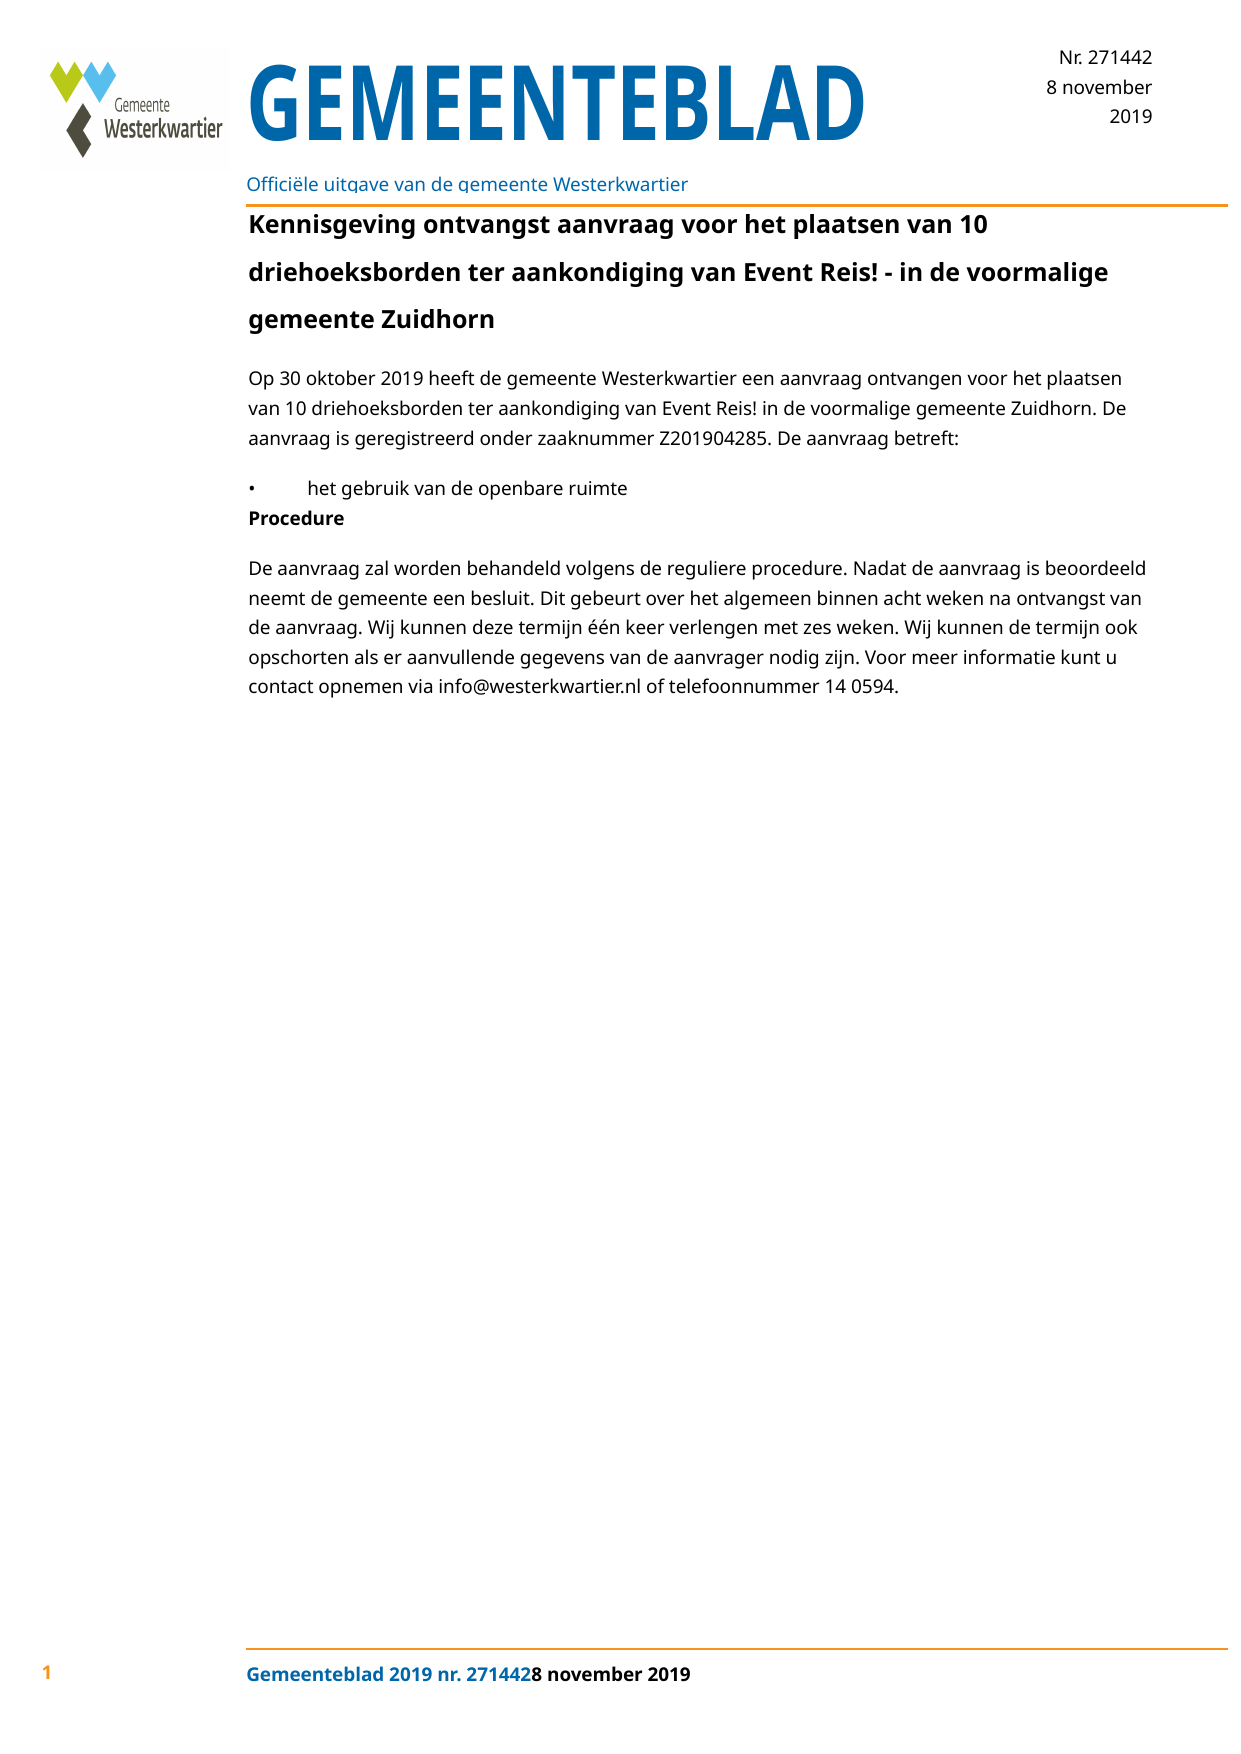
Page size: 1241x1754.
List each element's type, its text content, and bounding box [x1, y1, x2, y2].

text Procedure [248, 505, 1152, 530]
picture [41, 47, 231, 172]
list het gebruik van de openbare ruimte [248, 475, 1152, 501]
text De aanvraag zal worden behandeld volgens de reguliere procedure. Nadat de aanvraag is beoordeeld neemt de gemeente een besluit. Dit gebeurt over het algemeen binnen acht weken na ontvangst van de aanvraag. Wij kunnen deze termijn één keer verlengen met zes weken. Wij kunnen de termijn ook opschorten als er aanvullende gegevens van de aanvrager nodig zijn. Voor meer informatie kunt u contact opnemen via info@westerkwartier.nl of telefoonnummer 14 0594. [248, 555, 1152, 699]
text Kennisgeving ontvangst aanvraag voor het plaatsen van 10 driehoeksborden ter aankondiging van Event Reis! - in de voormalige gemeente Zuidhorn [248, 207, 1152, 336]
text Op 30 oktober 2019 heeft de gemeente Westerkwartier een aanvraag ontvangen voor het plaatsen van 10 driehoeksborden ter aankondiging van Event Reis! in de voormalige gemeente Zuidhorn. De aanvraag is geregistreerd onder zaaknummer Z201904285. De aanvraag betreft: [248, 366, 1152, 450]
